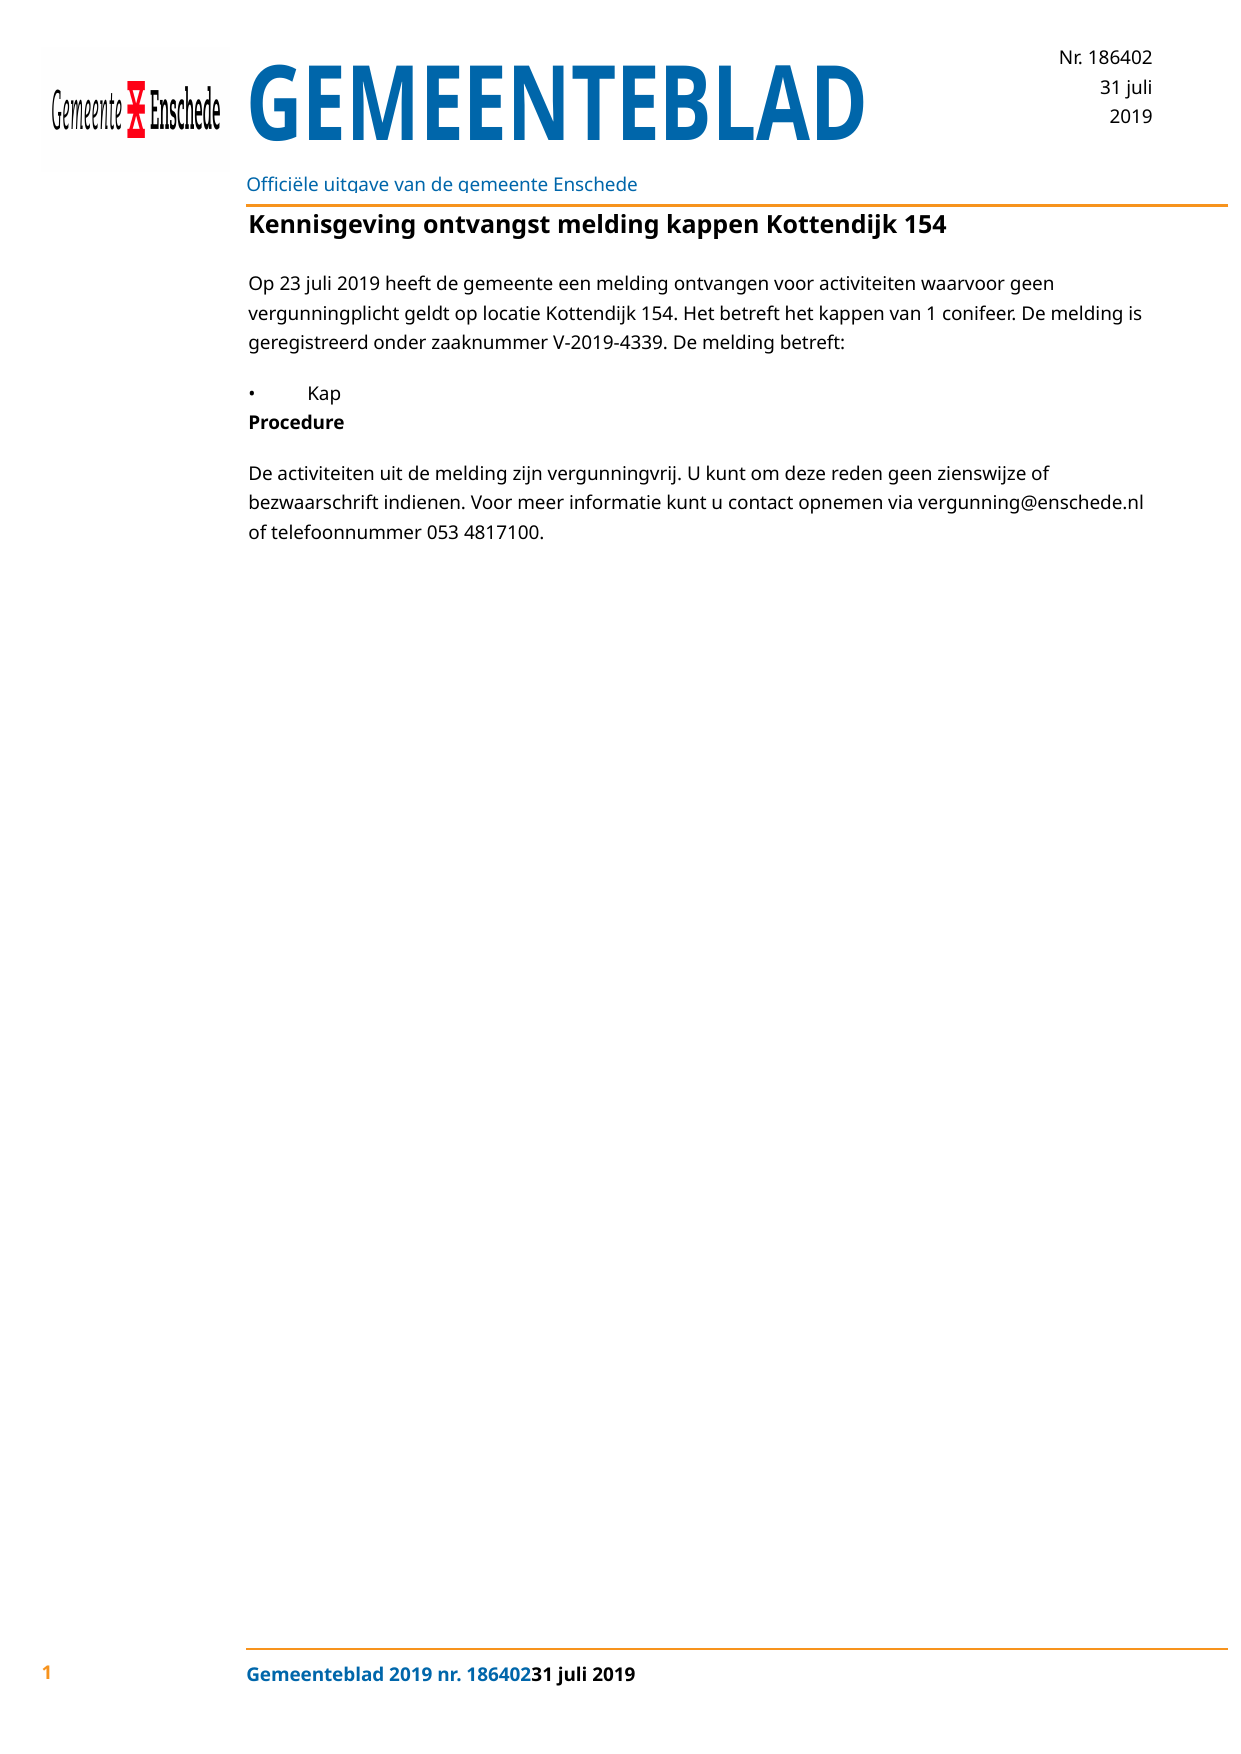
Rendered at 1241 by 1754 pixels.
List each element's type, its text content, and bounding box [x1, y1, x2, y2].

text De activiteiten uit de melding zijn vergunningvrij. U kunt om deze reden geen zienswijze of bezwaarschrift indienen. Voor meer informatie kunt u contact opnemen via vergunning@enschede.nl of telefoonnummer 053 4817100. [248, 460, 1152, 545]
text Procedure [248, 409, 1152, 435]
picture [41, 47, 231, 172]
text Op 23 juli 2019 heeft de gemeente een melding ontvangen voor activiteiten waarvoor geen vergunningplicht geldt op locatie Kottendijk 154. Het betreft het kappen van 1 conifeer. De melding is geregistreerd onder zaaknummer V-2019-4339. De melding betreft: [248, 270, 1152, 355]
list Kap [248, 380, 1152, 406]
text Kennisgeving ontvangst melding kappen Kottendijk 154 [248, 207, 1152, 241]
